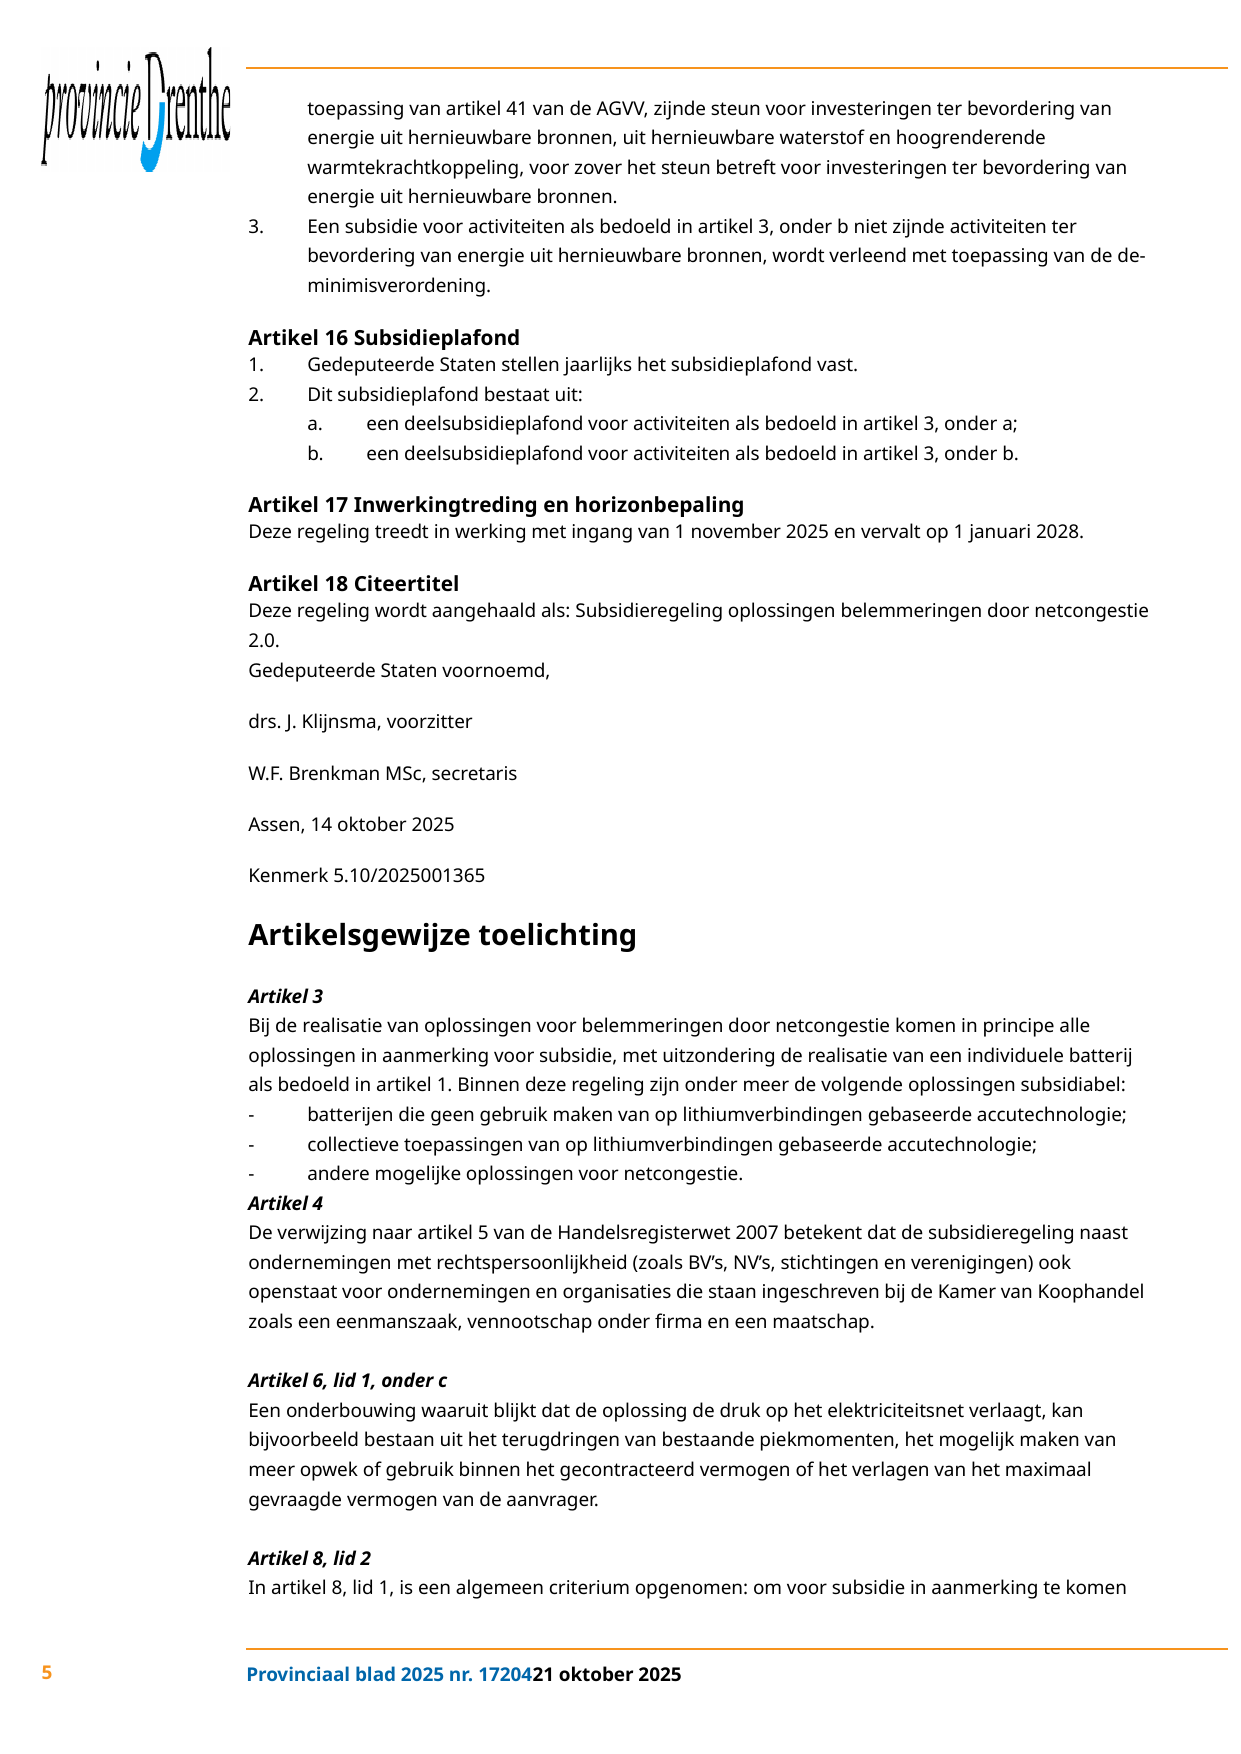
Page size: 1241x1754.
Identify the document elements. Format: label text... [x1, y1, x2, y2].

text Een onderbouwing waaruit blijkt dat de oplossing de druk op het elektriciteitsnet verlaagt, kan bijvoorbeeld bestaan uit het terugdringen van bestaande piekmomenten, het mogelijk maken van meer opwek of gebruik binnen het gecontracteerd vermogen of het verlagen van het maximaal gevraagde vermogen van de aanvrager. [248, 1397, 1152, 1512]
text Artikel 16 Subsidieplafond [248, 323, 1152, 351]
text De verwijzing naar artikel 5 van de Handelsregisterwet 2007 betekent dat de subsidieregeling naast ondernemingen met rechtspersoonlijkheid (zoals BV’s, NV’s, stichtingen en verenigingen) ook openstaat voor ondernemingen en organisaties die staan ingeschreven bij de Kamer van Koophandel zoals een eenmanszaak, vennootschap onder firma en een maatschap. [248, 1219, 1152, 1334]
list Dit subsidieplafond bestaat uit: [248, 381, 1152, 406]
text Kenmerk 5.10/2025001365 [248, 863, 1152, 888]
text Artikel 17 Inwerkingtreding en horizonbepaling [248, 490, 1152, 519]
list collectieve toepassingen van op lithiumverbindingen gebaseerde accutechnologie; [248, 1131, 1152, 1157]
text Bij de realisatie van oplossingen voor belemmeringen door netcongestie komen in principe alle oplossingen in aanmerking voor subsidie, met uitzondering de realisatie van een individuele batterij als bedoeld in artikel 1. Binnen deze regeling zijn onder meer de volgende oplossingen subsidiabel: [248, 1012, 1152, 1097]
text Deze regeling wordt aangehaald als: Subsidieregeling oplossingen belemmeringen door netcongestie 2.0. [248, 598, 1152, 653]
text Artikel 6, lid 1, onder c [248, 1367, 1152, 1393]
text Artikel 8, lid 2 [248, 1545, 1152, 1571]
list een deelsubsidieplafond voor activiteiten als bedoeld in artikel 3, onder a; [307, 410, 1152, 436]
text Assen, 14 oktober 2025 [248, 811, 1152, 837]
text Artikelsgewijze toelichting [248, 914, 1152, 954]
text Artikel 18 Citeertitel [248, 569, 1152, 598]
text W.F. Brenkman MSc, secretaris [248, 760, 1152, 785]
list Een subsidie voor activiteiten als bedoeld in artikel 3, onder b niet zijnde activiteiten ter bevordering van energie uit hernieuwbare bronnen, wordt verleend met toepassing van de de-minimisverordening. [248, 213, 1152, 298]
text Artikel 3 [248, 983, 1152, 1009]
list toepassing van artikel 41 van de AGVV, zijnde steun voor investeringen ter bevordering van energie uit hernieuwbare bronnen, uit hernieuwbare waterstof en hoogrenderende warmtekrachtkoppeling, voor zover het steun betreft voor investeringen ter bevordering van energie uit hernieuwbare bronnen. [248, 95, 1152, 209]
text Deze regeling treedt in werking met ingang van 1 november 2025 en vervalt op 1 januari 2028. [248, 519, 1152, 544]
text drs. J. Klijnsma, voorzitter [248, 708, 1152, 734]
picture [41, 47, 231, 172]
list een deelsubsidieplafond voor activiteiten als bedoeld in artikel 3, onder b. [307, 440, 1152, 466]
text Gedeputeerde Staten voornoemd, [248, 657, 1152, 682]
text Artikel 4 [248, 1190, 1152, 1216]
list Gedeputeerde Staten stellen jaarlijks het subsidieplafond vast. [248, 351, 1152, 377]
list andere mogelijke oplossingen voor netcongestie. [248, 1160, 1152, 1186]
text In artikel 8, lid 1, is een algemeen criterium opgenomen: om voor subsidie in aanmerking te komen [248, 1574, 1152, 1600]
list batterijen die geen gebruik maken van op lithiumverbindingen gebaseerde accutechnologie; [248, 1101, 1152, 1127]
